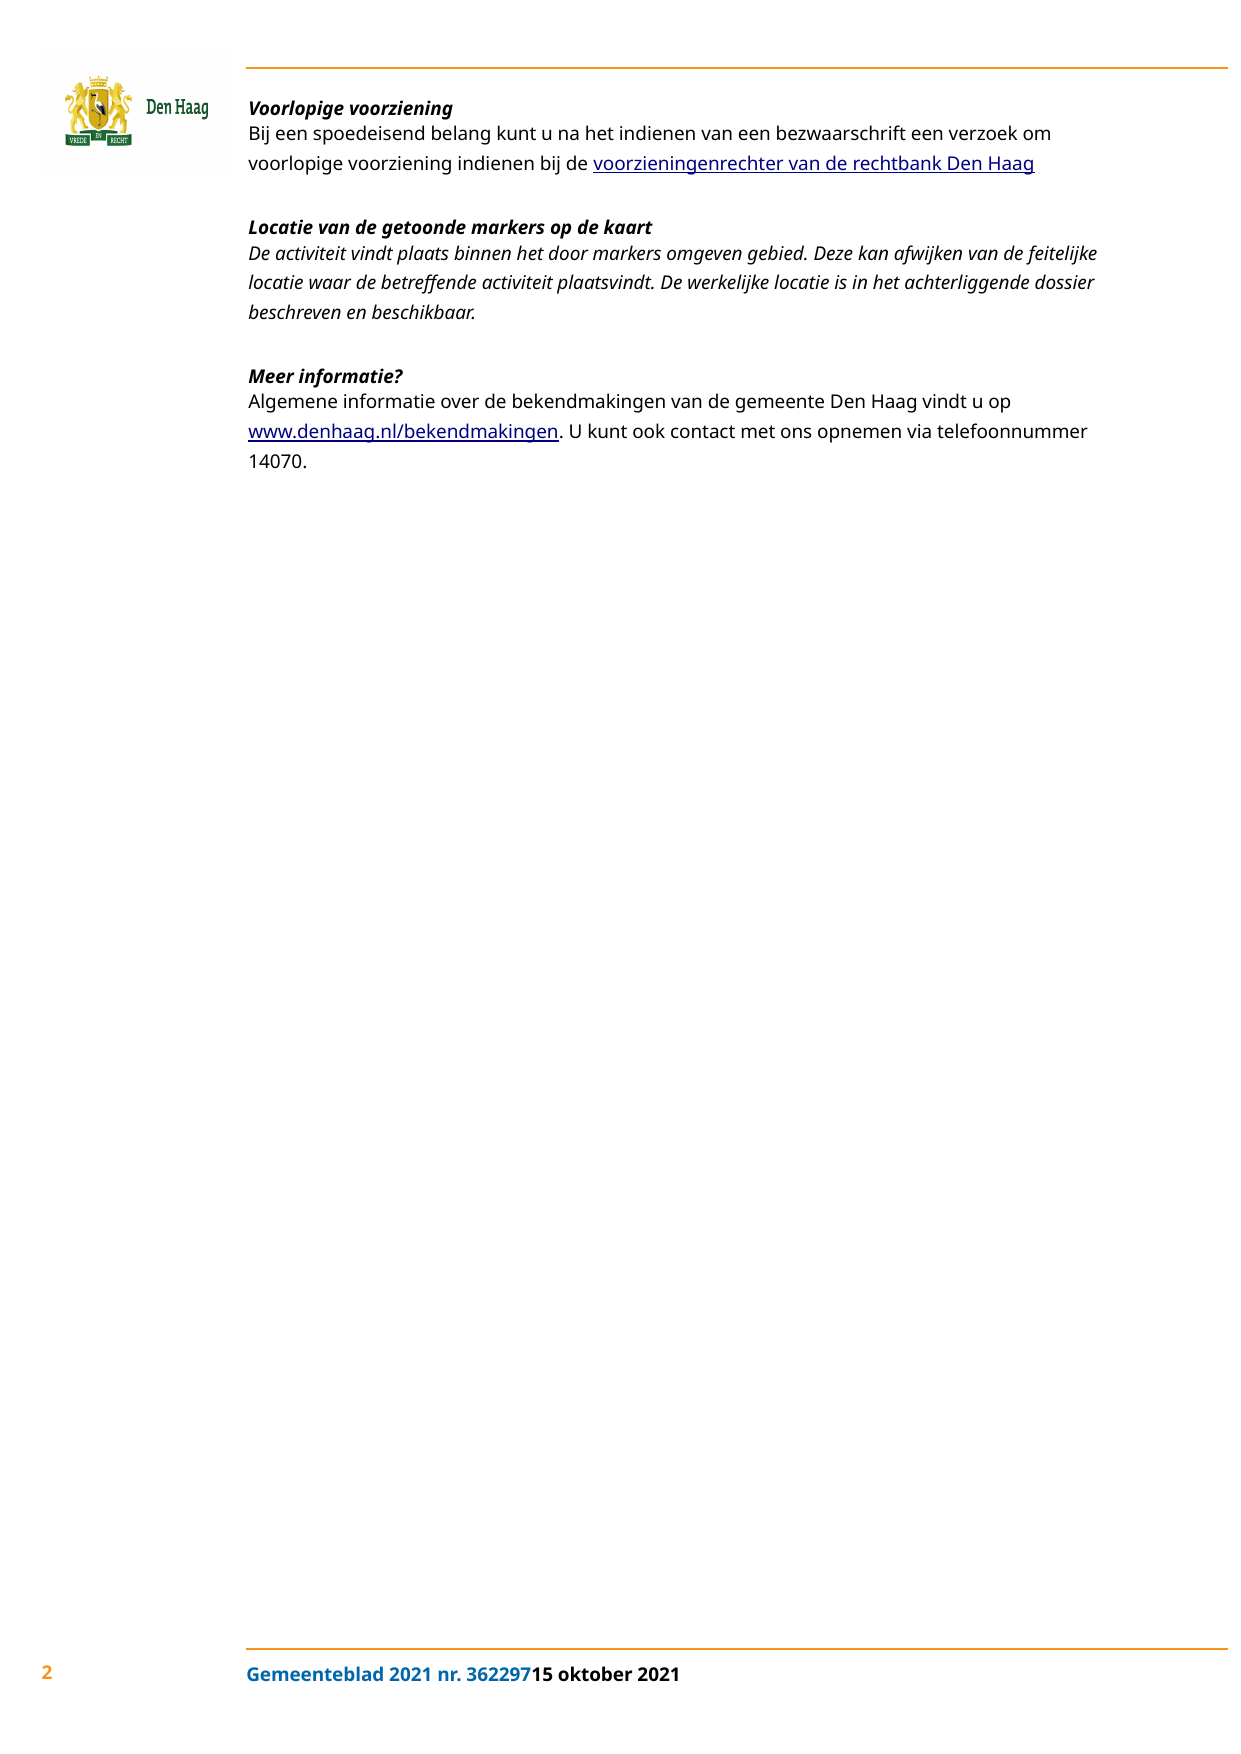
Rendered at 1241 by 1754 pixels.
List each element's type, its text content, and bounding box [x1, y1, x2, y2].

text De activiteit vindt plaats binnen het door markers omgeven gebied. Deze kan afwijken van de feitelijke locatie waar de betreffende activiteit plaatsvindt. De werkelijke locatie is in het achterliggende dossier beschreven en beschikbaar. [248, 240, 1152, 325]
text Meer informatie? [248, 363, 1152, 389]
picture [41, 47, 231, 172]
text Locatie van de getoonde markers op de kaart [248, 214, 1152, 240]
text Algemene informatie over de bekendmakingen van de gemeente Den Haag vindt u op www.denhaag.nl/bekendmakingen. U kunt ook contact met ons opnemen via telefoonnummer 14070. [248, 389, 1152, 473]
text Voorlopige voorziening [248, 95, 1152, 121]
text Bij een spoedeisend belang kunt u na het indienen van een bezwaarschrift een verzoek om voorlopige voorziening indienen bij de voorzieningenrechter van de rechtbank Den Haag [248, 121, 1152, 176]
